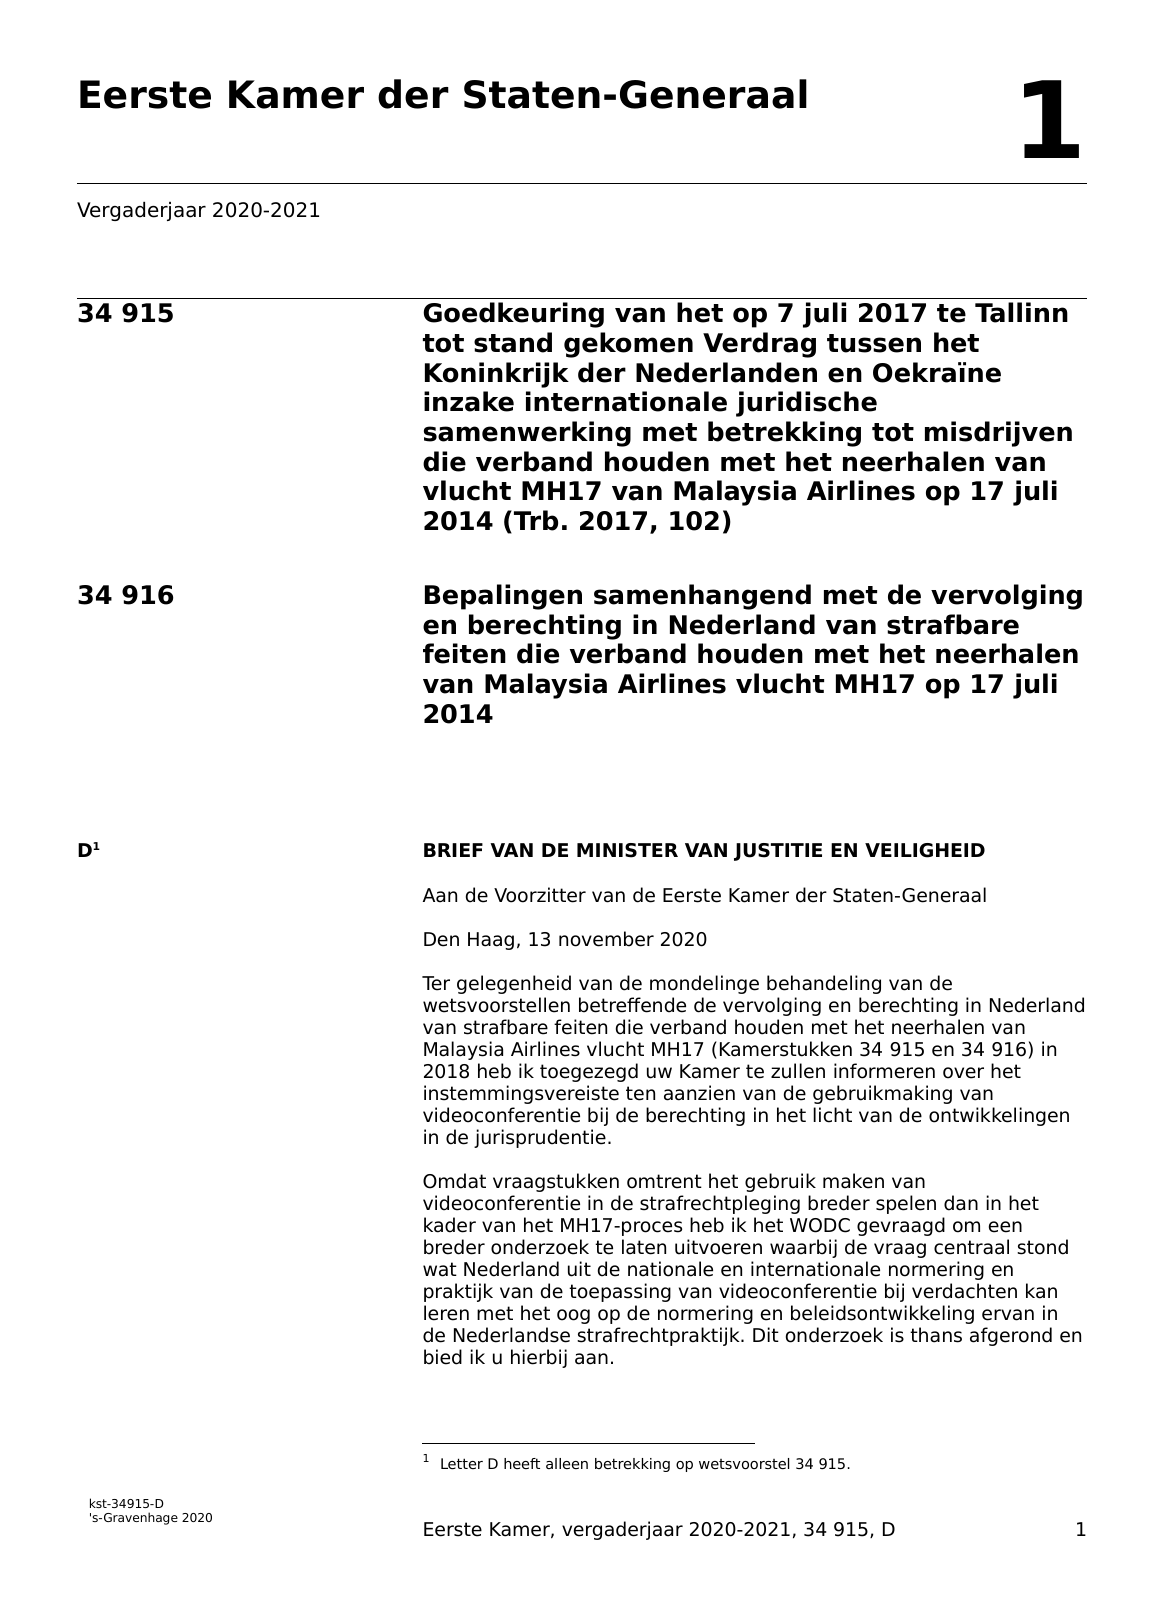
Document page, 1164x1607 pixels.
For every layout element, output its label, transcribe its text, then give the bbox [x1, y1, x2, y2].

text 's-Gravenhage 2020 [88, 1511, 323, 1525]
table_header 1 [886, 59, 1087, 183]
table_header Eerste Kamer der Staten-Generaal [77, 59, 886, 183]
text Den Haag, 13 november 2020 [422, 929, 1087, 951]
text Letter D heeft alleen betrekking op wetsvoorstel 34 915. [422, 1452, 1087, 1474]
text Omdat vraagstukken omtrent het gebruik maken van videoconferentie in de strafrechtpleging breder spelen dan in het kader van het MH17-proces heb ik het WODC gevraagd om een breder onderzoek te laten uitvoeren waarbij de vraag centraal stond wat Nederland uit de nationale en internationale normering en praktijk van de toepassing van videoconferentie bij verdachten kan leren met het oog op de normering en beleidsontwikkeling ervan in de Nederlandse strafrechtpraktijk. Dit onderzoek is thans afgerond en bied ik u hierbij aan. [422, 1171, 1087, 1369]
text kst-34915-D [88, 1497, 323, 1511]
subtitle 34 915 Goedkeuring van het op 7 juli 2017 te Tallinn tot stand gekomen Verdrag tussen het Koninkrijk der Nederlanden en Oekraïne inzake internationale juridische samenwerking met betrekking tot misdrijven die verband houden met het neerhalen van vlucht MH17 van Malaysia Airlines op 17 juli 2014 (Trb. 2017, 102) [77, 299, 1087, 536]
table_cell Vergaderjaar 2020-2021 [77, 184, 1087, 298]
text Aan de Voorzitter van de Eerste Kamer der Staten-Generaal [422, 884, 1087, 906]
subtitle 34 916 Bepalingen samenhangend met de vervolging en berechting in Nederland van strafbare feiten die verband houden met het neerhalen van Malaysia Airlines vlucht MH17 op 17 juli 2014 [77, 581, 1087, 729]
text Ter gelegenheid van de mondelinge behandeling van de wetsvoorstellen betreffende de vervolging en berechting in Nederland van strafbare feiten die verband houden met het neerhalen van Malaysia Airlines vlucht MH17 (Kamerstukken 34 915 en 34 916) in 2018 heb ik toegezegd uw Kamer te zullen informeren over het instemmingsvereiste ten aanzien van de gebruikmaking van videoconferentie bij de berechting in het licht van de ontwikkelingen in de jurisprudentie. [422, 973, 1087, 1149]
subtitle D BRIEF VAN DE MINISTER VAN JUSTITIE EN VEILIGHEID [77, 840, 1087, 862]
